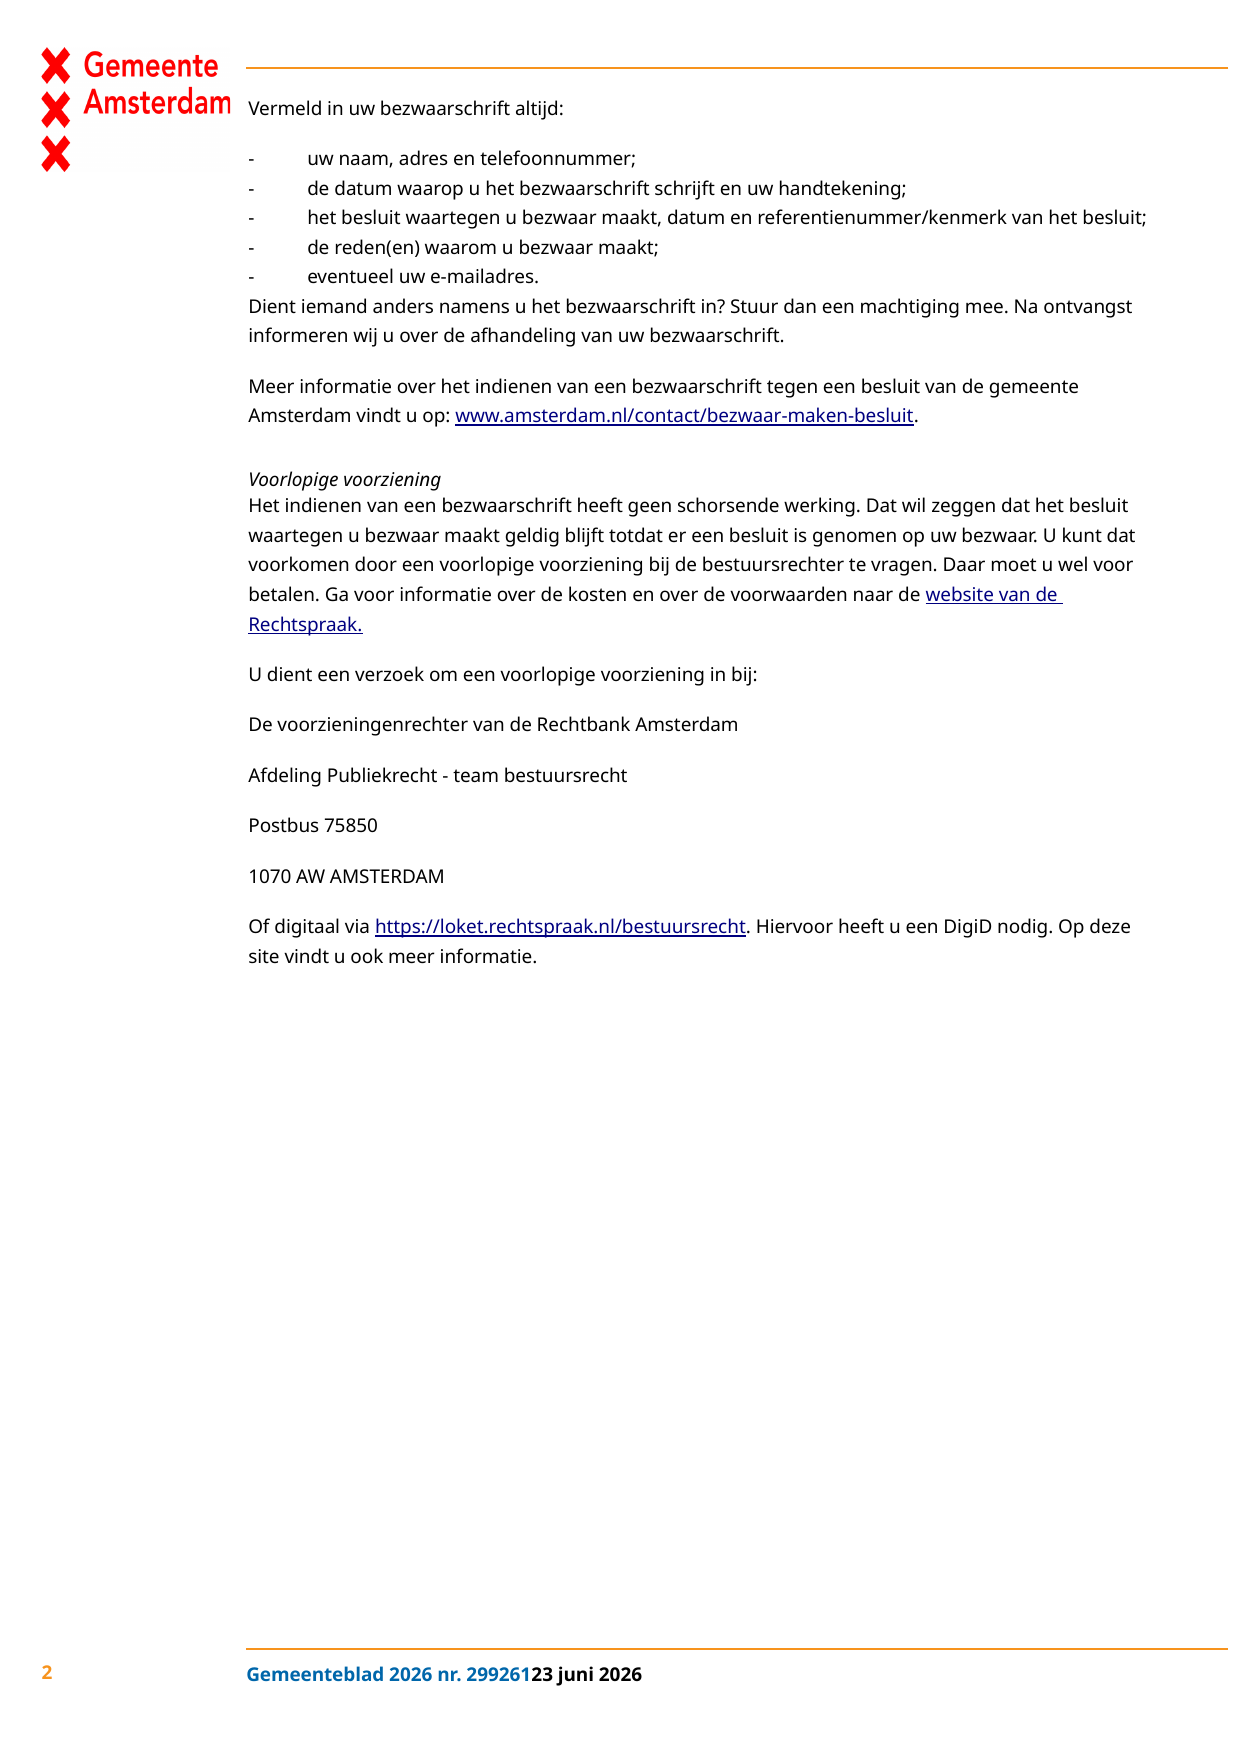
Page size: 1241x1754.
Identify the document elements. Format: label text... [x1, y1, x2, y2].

list uw naam, adres en telefoonnummer; [248, 145, 1152, 171]
list eventueel uw e-mailadres. [248, 263, 1152, 289]
text 1070 AW AMSTERDAM [248, 863, 1152, 888]
list het besluit waartegen u bezwaar maakt, datum en referentienummer/kenmerk van het besluit; [248, 204, 1152, 230]
text Postbus 75850 [248, 812, 1152, 838]
text Dient iemand anders namens u het bezwaarschrift in? Stuur dan een machtiging mee. Na ontvangst informeren wij u over de afhandeling van uw bezwaarschrift. [248, 293, 1152, 348]
text Of digitaal via https://loket.rechtspraak.nl/bestuursrecht. Hiervoor heeft u een DigiD nodig. Op deze site vindt u ook meer informatie. [248, 913, 1152, 968]
text De voorzieningenrechter van de Rechtbank Amsterdam [248, 712, 1152, 737]
text Meer informatie over het indienen van een bezwaarschrift tegen een besluit van de gemeente Amsterdam vindt u op: www.amsterdam.nl/contact/bezwaar-maken-besluit. [248, 373, 1152, 428]
text Vermeld in uw bezwaarschrift altijd: [248, 95, 1152, 121]
text Afdeling Publiekrecht - team bestuursrecht [248, 762, 1152, 788]
text U dient een verzoek om een voorlopige voorziening in bij: [248, 661, 1152, 687]
picture [41, 47, 231, 172]
list de datum waarop u het bezwaarschrift schrijft en uw handtekening; [248, 175, 1152, 201]
list de reden(en) waarom u bezwaar maakt; [248, 234, 1152, 260]
text Het indienen van een bezwaarschrift heeft geen schorsende werking. Dat wil zeggen dat het besluit waartegen u bezwaar maakt geldig blijft totdat er een besluit is genomen op uw bezwaar. U kunt dat voorkomen door een voorlopige voorziening bij de bestuursrechter te vragen. Daar moet u wel voor betalen. Ga voor informatie over de kosten en over de voorwaarden naar de website van de Rechtspraak. [248, 492, 1152, 636]
text Voorlopige voorziening [248, 467, 1152, 492]
